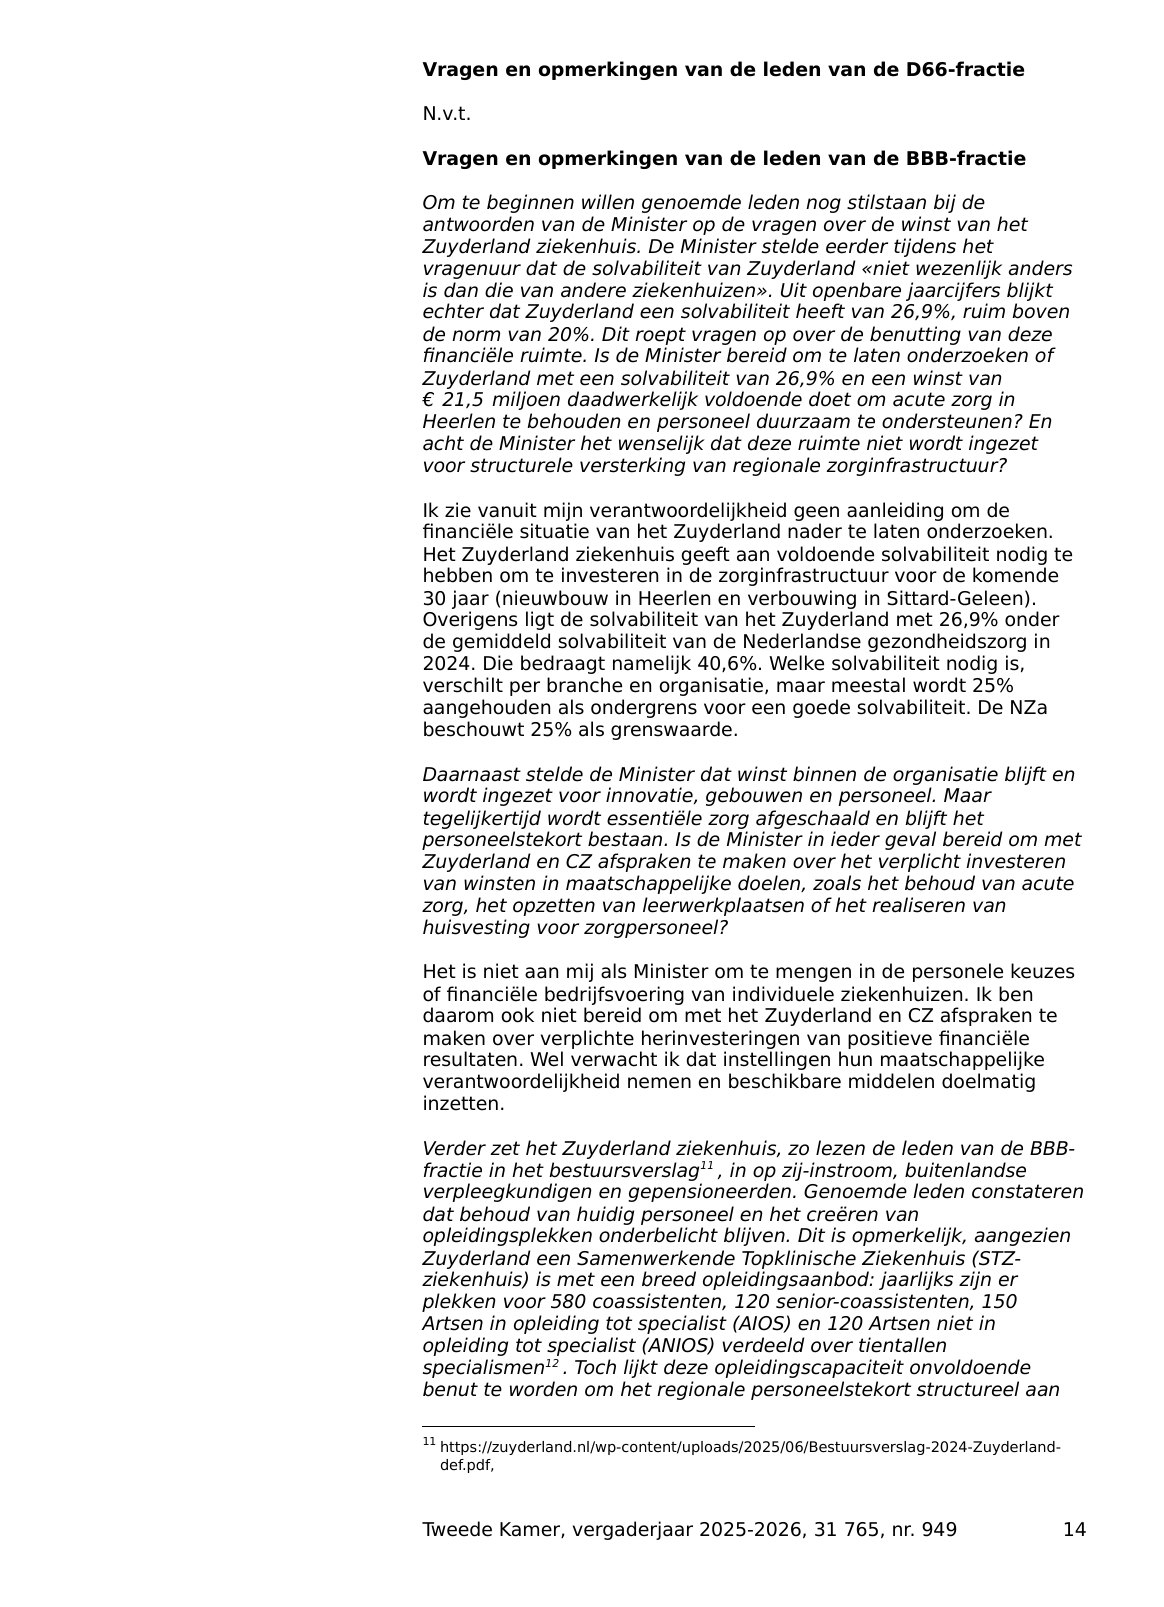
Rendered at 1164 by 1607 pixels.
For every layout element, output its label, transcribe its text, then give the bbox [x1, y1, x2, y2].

subtitle Vragen en opmerkingen van de leden van de BBB-fractie [422, 147, 1087, 169]
text Overigens ligt de solvabiliteit van het Zuyderland met 26,9% onder de gemiddeld solvabiliteit van de Nederlandse gezondheidszorg in 2024. Die bedraagt namelijk 40,6%. Welke solvabiliteit nodig is, verschilt per branche en organisatie, maar meestal wordt 25% aangehouden als ondergrens voor een goede solvabiliteit. De NZa beschouwt 25% als grenswaarde. [422, 609, 1087, 741]
text Om te beginnen willen genoemde leden nog stilstaan bij de antwoorden van de Minister op de vragen over de winst van het Zuyderland ziekenhuis. De Minister stelde eerder tijdens het vragenuur dat de solvabiliteit van Zuyderland «niet wezenlijk anders is dan die van andere ziekenhuizen». Uit openbare jaarcijfers blijkt echter dat Zuyderland een solvabiliteit heeft van 26,9%, ruim boven de norm van 20%. Dit roept vragen op over de benutting van deze financiële ruimte. Is de Minister bereid om te laten onderzoeken of Zuyderland met een solvabiliteit van 26,9% en een winst van € 21,5 miljoen daadwerkelijk voldoende doet om acute zorg in Heerlen te behouden en personeel duurzaam te ondersteunen? En acht de Minister het wenselijk dat deze ruimte niet wordt ingezet voor structurele versterking van regionale zorginfrastructuur? [422, 192, 1087, 477]
subtitle Vragen en opmerkingen van de leden van de D66-fractie [422, 59, 1087, 81]
text Ik zie vanuit mijn verantwoordelijkheid geen aanleiding om de financiële situatie van het Zuyderland nader te laten onderzoeken. Het Zuyderland ziekenhuis geeft aan voldoende solvabiliteit nodig te hebben om te investeren in de zorginfrastructuur voor de komende 30 jaar (nieuwbouw in Heerlen en verbouwing in Sittard-Geleen). [422, 499, 1087, 609]
text https://zuyderland.nl/wp-content/uploads/2025/06/Bestuursverslag-2024-Zuyderland-def.pdf, [422, 1435, 1087, 1474]
text Daarnaast stelde de Minister dat winst binnen de organisatie blijft en wordt ingezet voor innovatie, gebouwen en personeel. Maar tegelijkertijd wordt essentiële zorg afgeschaald en blijft het personeelstekort bestaan. Is de Minister in ieder geval bereid om met Zuyderland en CZ afspraken te maken over het verplicht investeren van winsten in maatschappelijke doelen, zoals het behoud van acute zorg, het opzetten van leerwerkplaatsen of het realiseren van huisvesting voor zorgpersoneel? [422, 763, 1087, 939]
text N.v.t. [422, 103, 1087, 125]
text Verder zet het Zuyderland ziekenhuis, zo lezen de leden van de BBB-fractie in het bestuursverslag, in op zij-instroom, buitenlandse verpleegkundigen en gepensioneerden. Genoemde leden constateren dat behoud van huidig personeel en het creëren van opleidingsplekken onderbelicht blijven. Dit is opmerkelijk, aangezien Zuyderland een Samenwerkende Topklinische Ziekenhuis (STZ-ziekenhuis) is met een breed opleidingsaanbod: jaarlijks zijn er plekken voor 580 coassistenten, 120 senior-coassistenten, 150 Artsen in opleiding tot specialist (AIOS) en 120 Artsen niet in opleiding tot specialist (ANIOS) verdeeld over tientallen specialismen. Toch lijkt deze opleidingscapaciteit onvoldoende benut te worden om het regionale personeelstekort structureel aan [422, 1137, 1087, 1401]
text Het is niet aan mij als Minister om te mengen in de personele keuzes of financiële bedrijfsvoering van individuele ziekenhuizen. Ik ben daarom ook niet bereid om met het Zuyderland en CZ afspraken te maken over verplichte herinvesteringen van positieve financiële resultaten. Wel verwacht ik dat instellingen hun maatschappelijke verantwoordelijkheid nemen en beschikbare middelen doelmatig inzetten. [422, 961, 1087, 1115]
